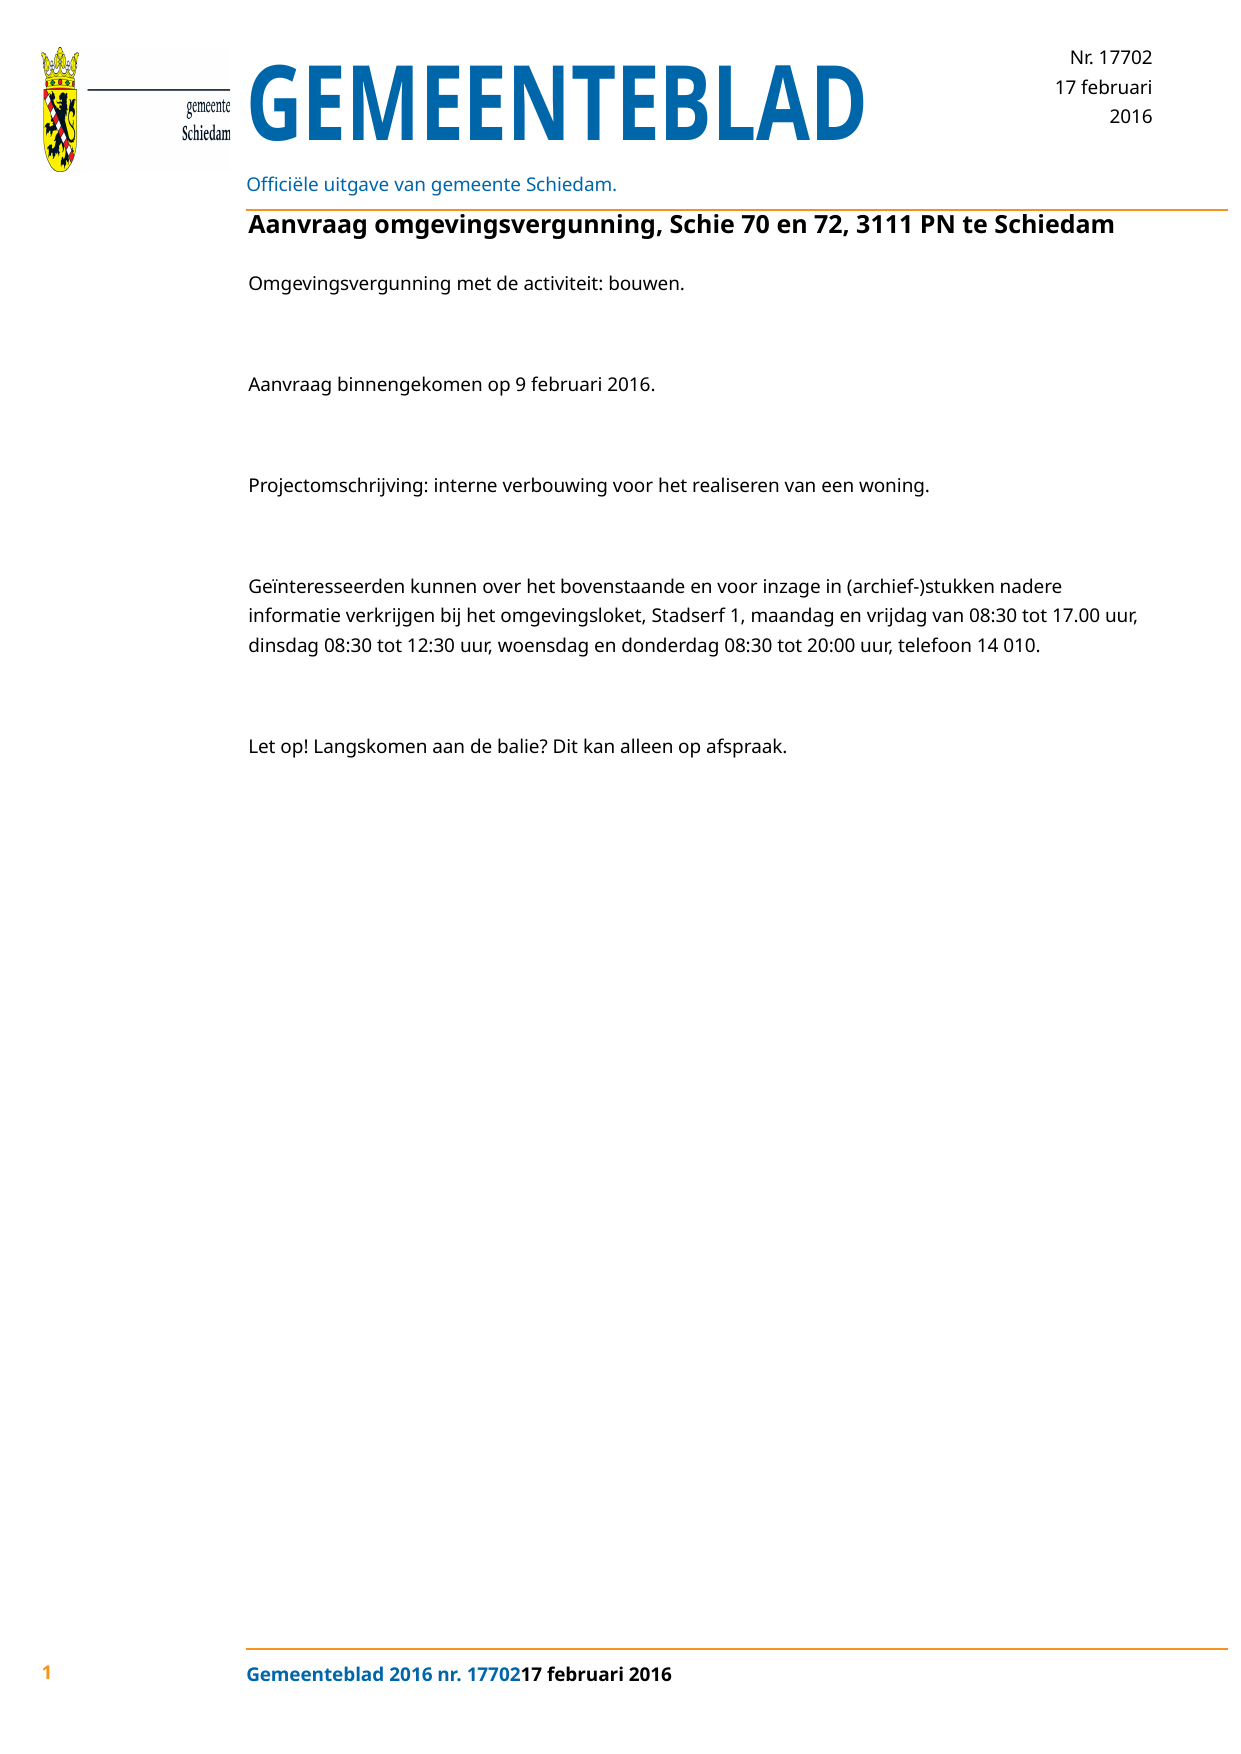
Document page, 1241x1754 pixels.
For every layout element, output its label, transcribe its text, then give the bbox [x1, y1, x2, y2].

text Let op! Langskomen aan de balie? Dit kan alleen op afspraak. [248, 733, 1152, 758]
text Omgevingsvergunning met de activiteit: bouwen. [248, 270, 1152, 296]
text Projectomschrijving: interne verbouwing voor het realiseren van een woning. [248, 472, 1152, 498]
picture [41, 47, 231, 172]
text Aanvraag binnengekomen op 9 februari 2016. [248, 371, 1152, 397]
text Geïnteresseerden kunnen over het bovenstaande en voor inzage in (archief-)stukken nadere informatie verkrijgen bij het omgevingsloket, Stadserf 1, maandag en vrijdag van 08:30 tot 17.00 uur, dinsdag 08:30 tot 12:30 uur, woensdag en donderdag 08:30 tot 20:00 uur, telefoon 14 010. [248, 573, 1152, 658]
text Aanvraag omgevingsvergunning, Schie 70 en 72, 3111 PN te Schiedam [248, 211, 1152, 241]
